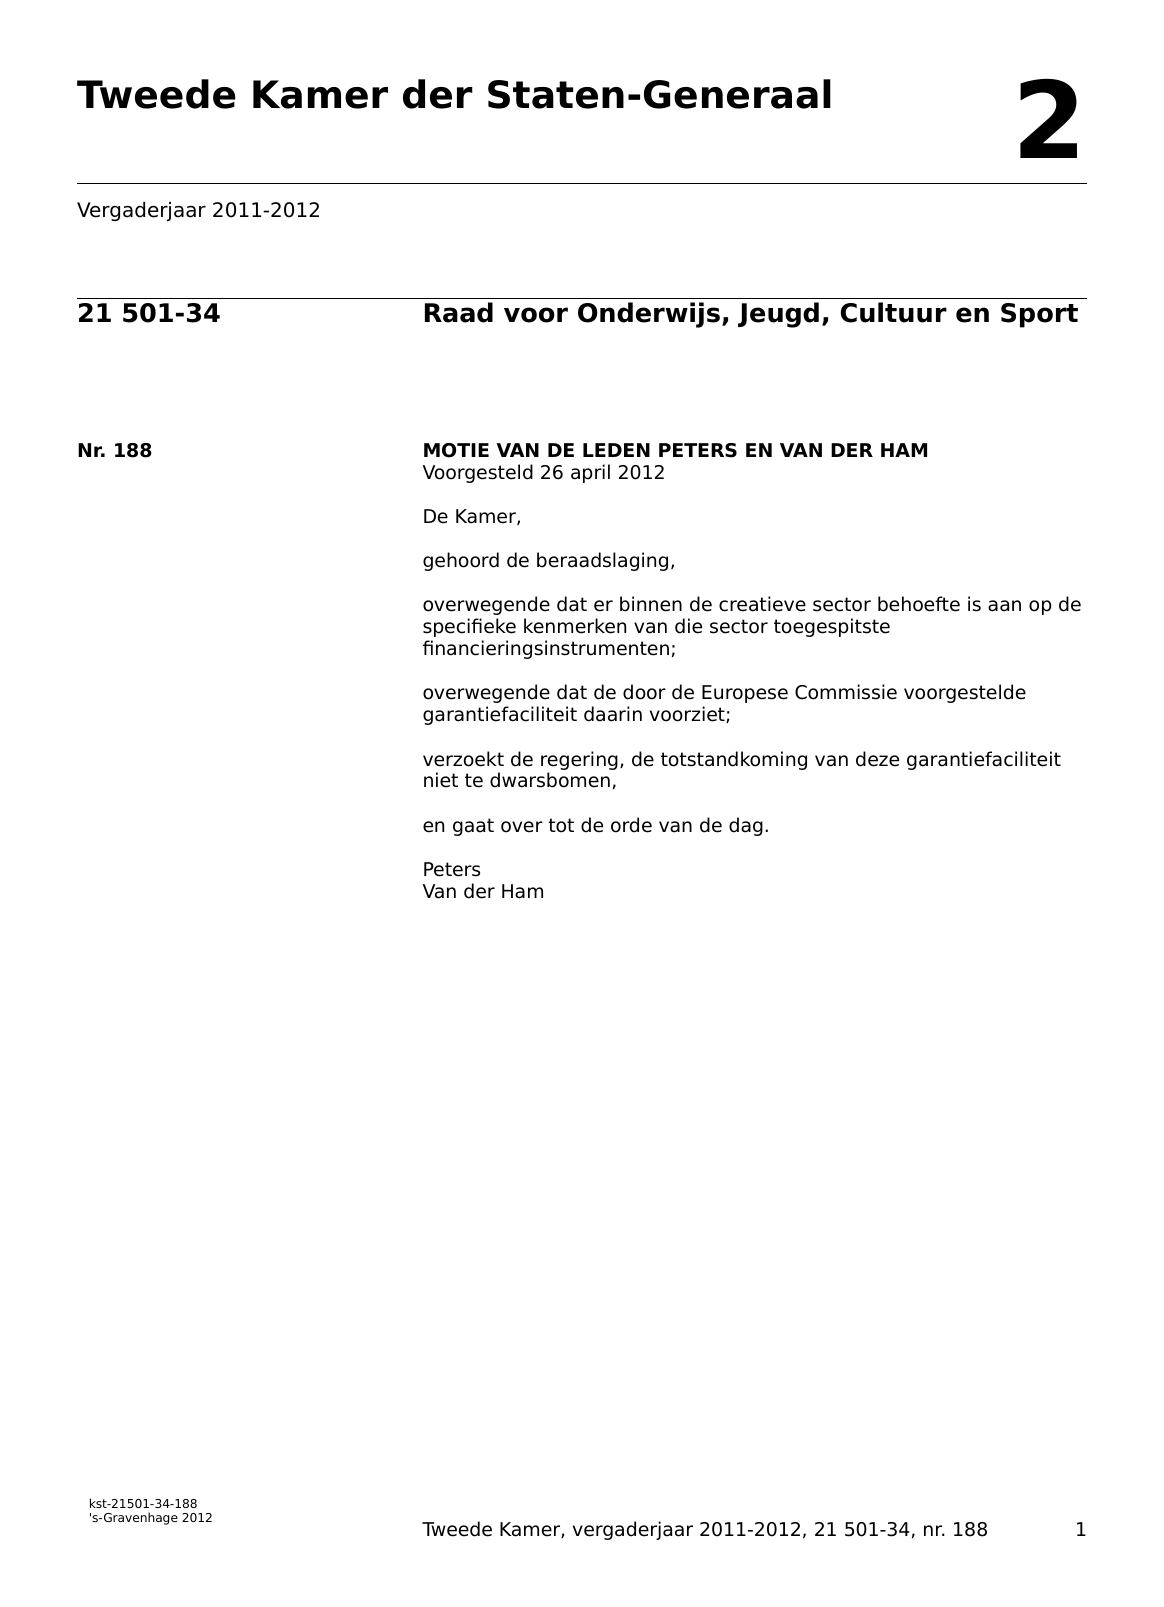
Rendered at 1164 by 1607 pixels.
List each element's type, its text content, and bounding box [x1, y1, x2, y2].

text overwegende dat de door de Europese Commissie voorgestelde garantiefaciliteit daarin voorziet; [422, 682, 1087, 726]
table_cell Vergaderjaar 2011-2012 [77, 184, 1087, 298]
text en gaat over tot de orde van de dag. [422, 814, 1087, 837]
table_header Tweede Kamer der Staten-Generaal [77, 59, 886, 183]
text Voorgesteld 26 april 2012 [422, 462, 1087, 484]
text Peters [422, 859, 1087, 881]
subtitle 21 501-34 Raad voor Onderwijs, Jeugd, Cultuur en Sport [77, 299, 1087, 329]
text 's-Gravenhage 2012 [88, 1511, 323, 1525]
text verzoekt de regering, de totstandkoming van deze garantiefaciliteit niet te dwarsbomen, [422, 748, 1087, 792]
table_header 2 [886, 59, 1087, 183]
text De Kamer, [422, 506, 1087, 528]
text overwegende dat er binnen de creatieve sector behoefte is aan op de specifieke kenmerken van die sector toegespitste financieringsinstrumenten; [422, 594, 1087, 660]
text gehoord de beraadslaging, [422, 550, 1087, 572]
text kst-21501-34-188 [88, 1497, 323, 1511]
text Van der Ham [422, 881, 1087, 903]
subtitle Nr. 188 MOTIE VAN DE LEDEN PETERS EN VAN DER HAM [77, 440, 1087, 462]
